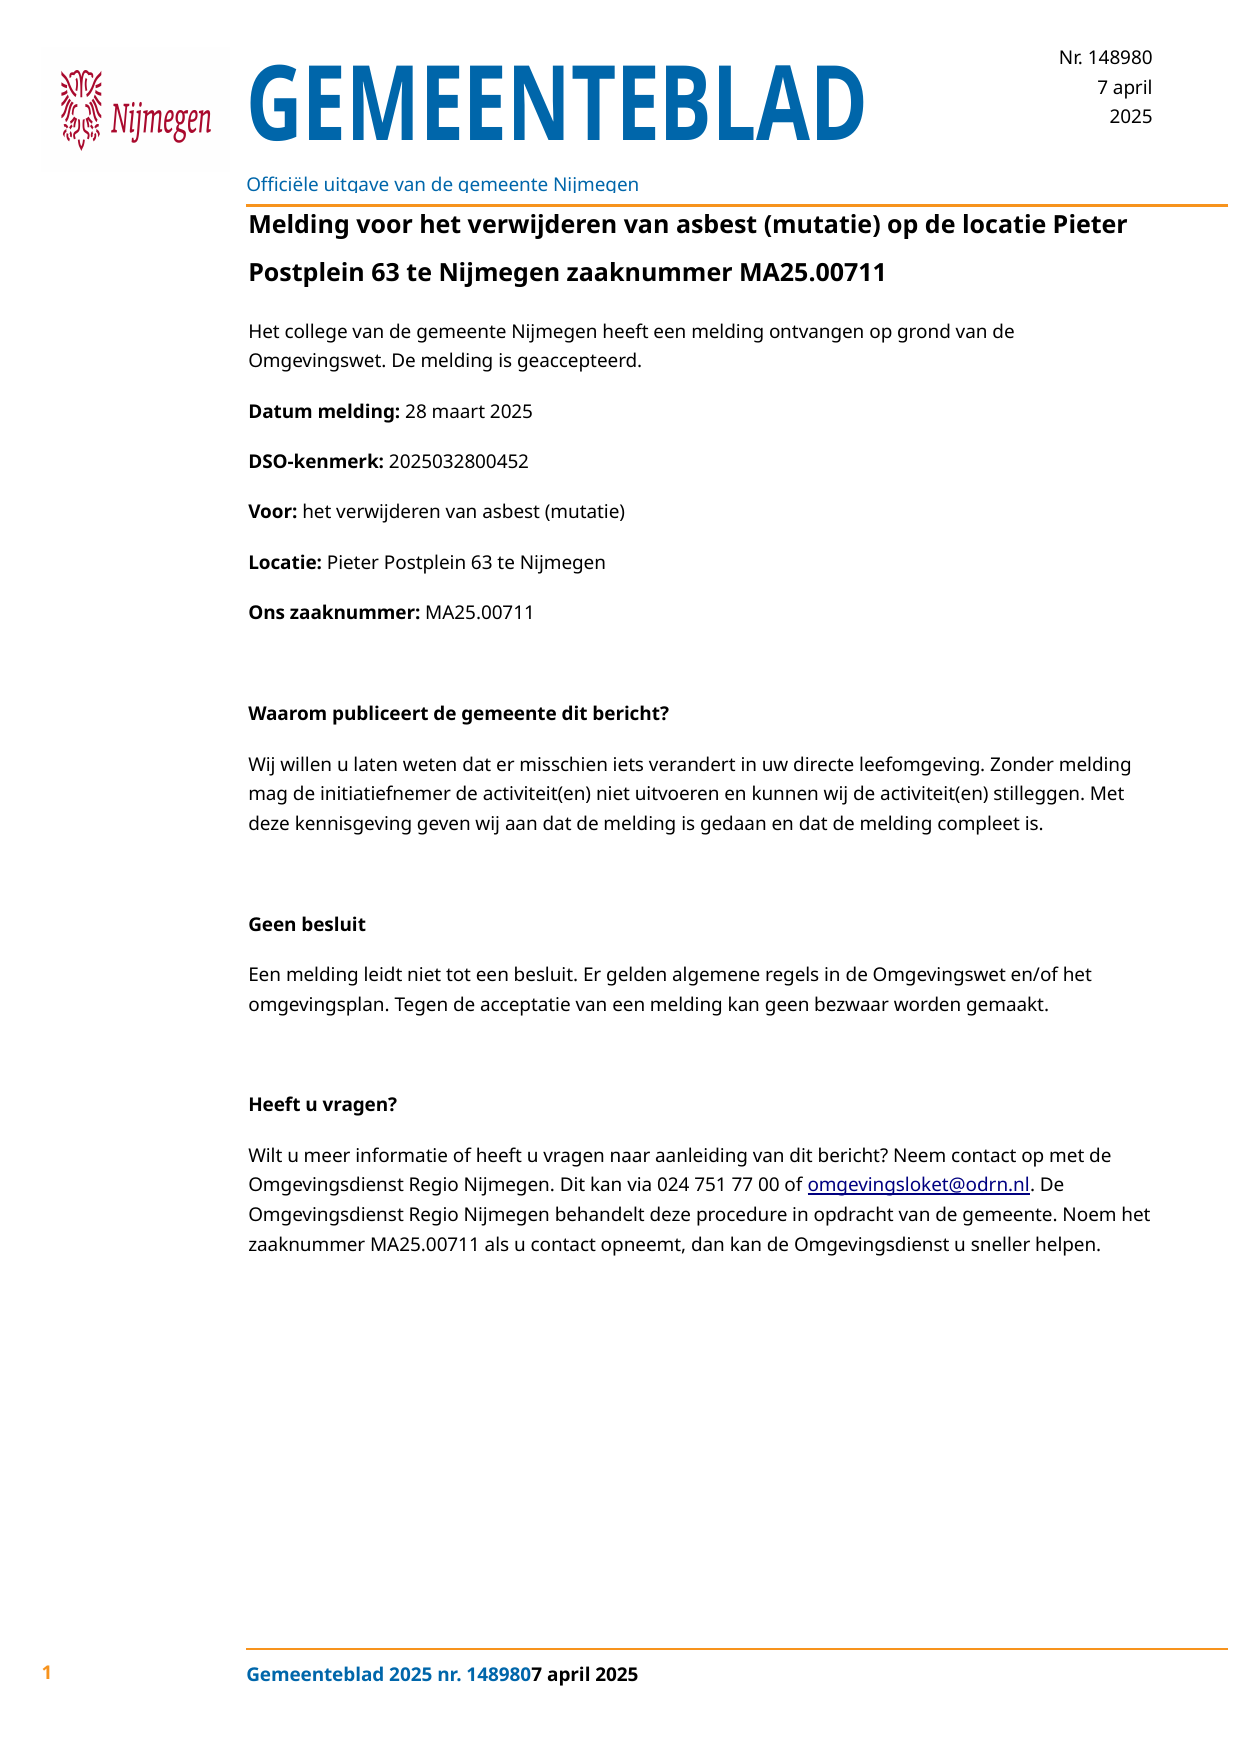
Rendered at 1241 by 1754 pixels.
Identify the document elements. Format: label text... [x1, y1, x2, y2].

text Ons zaaknummer: MA25.00711 [248, 599, 1152, 625]
text Locatie: Pieter Postplein 63 te Nijmegen [248, 549, 1152, 575]
text Wij willen u laten weten dat er misschien iets verandert in uw directe leefomgeving. Zonder melding mag de initiatiefnemer de activiteit(en) niet uitvoeren en kunnen wij de activiteit(en) stilleggen. Met deze kennisgeving geven wij aan dat de melding is gedaan en dat de melding compleet is. [248, 751, 1152, 836]
text Waarom publiceert de gemeente dit bericht? [248, 700, 1152, 726]
text Heeft u vragen? [248, 1092, 1152, 1117]
text Het college van de gemeente Nijmegen heeft een melding ontvangen op grond van de Omgevingswet. De melding is geaccepteerd. [248, 318, 1152, 373]
text Melding voor het verwijderen van asbest (mutatie) op de locatie Pieter Postplein 63 te Nijmegen zaaknummer MA25.00711 [248, 207, 1152, 288]
text Datum melding: 28 maart 2025 [248, 398, 1152, 424]
text DSO-kenmerk: 2025032800452 [248, 448, 1152, 474]
picture [41, 47, 231, 172]
text Een melding leidt niet tot een besluit. Er gelden algemene regels in de Omgevingswet en/of het omgevingsplan. Tegen de acceptatie van een melding kan geen bezwaar worden gemaakt. [248, 961, 1152, 1017]
text Geen besluit [248, 911, 1152, 937]
text Wilt u meer informatie of heeft u vragen naar aanleiding van dit bericht? Neem contact op met de Omgevingsdienst Regio Nijmegen. Dit kan via 024 751 77 00 of omgevingsloket@odrn.nl. De Omgevingsdienst Regio Nijmegen behandelt deze procedure in opdracht van de gemeente. Noem het zaaknummer MA25.00711 als u contact opneemt, dan kan de Omgevingsdienst u sneller helpen. [248, 1142, 1152, 1257]
text Voor: het verwijderen van asbest (mutatie) [248, 499, 1152, 524]
